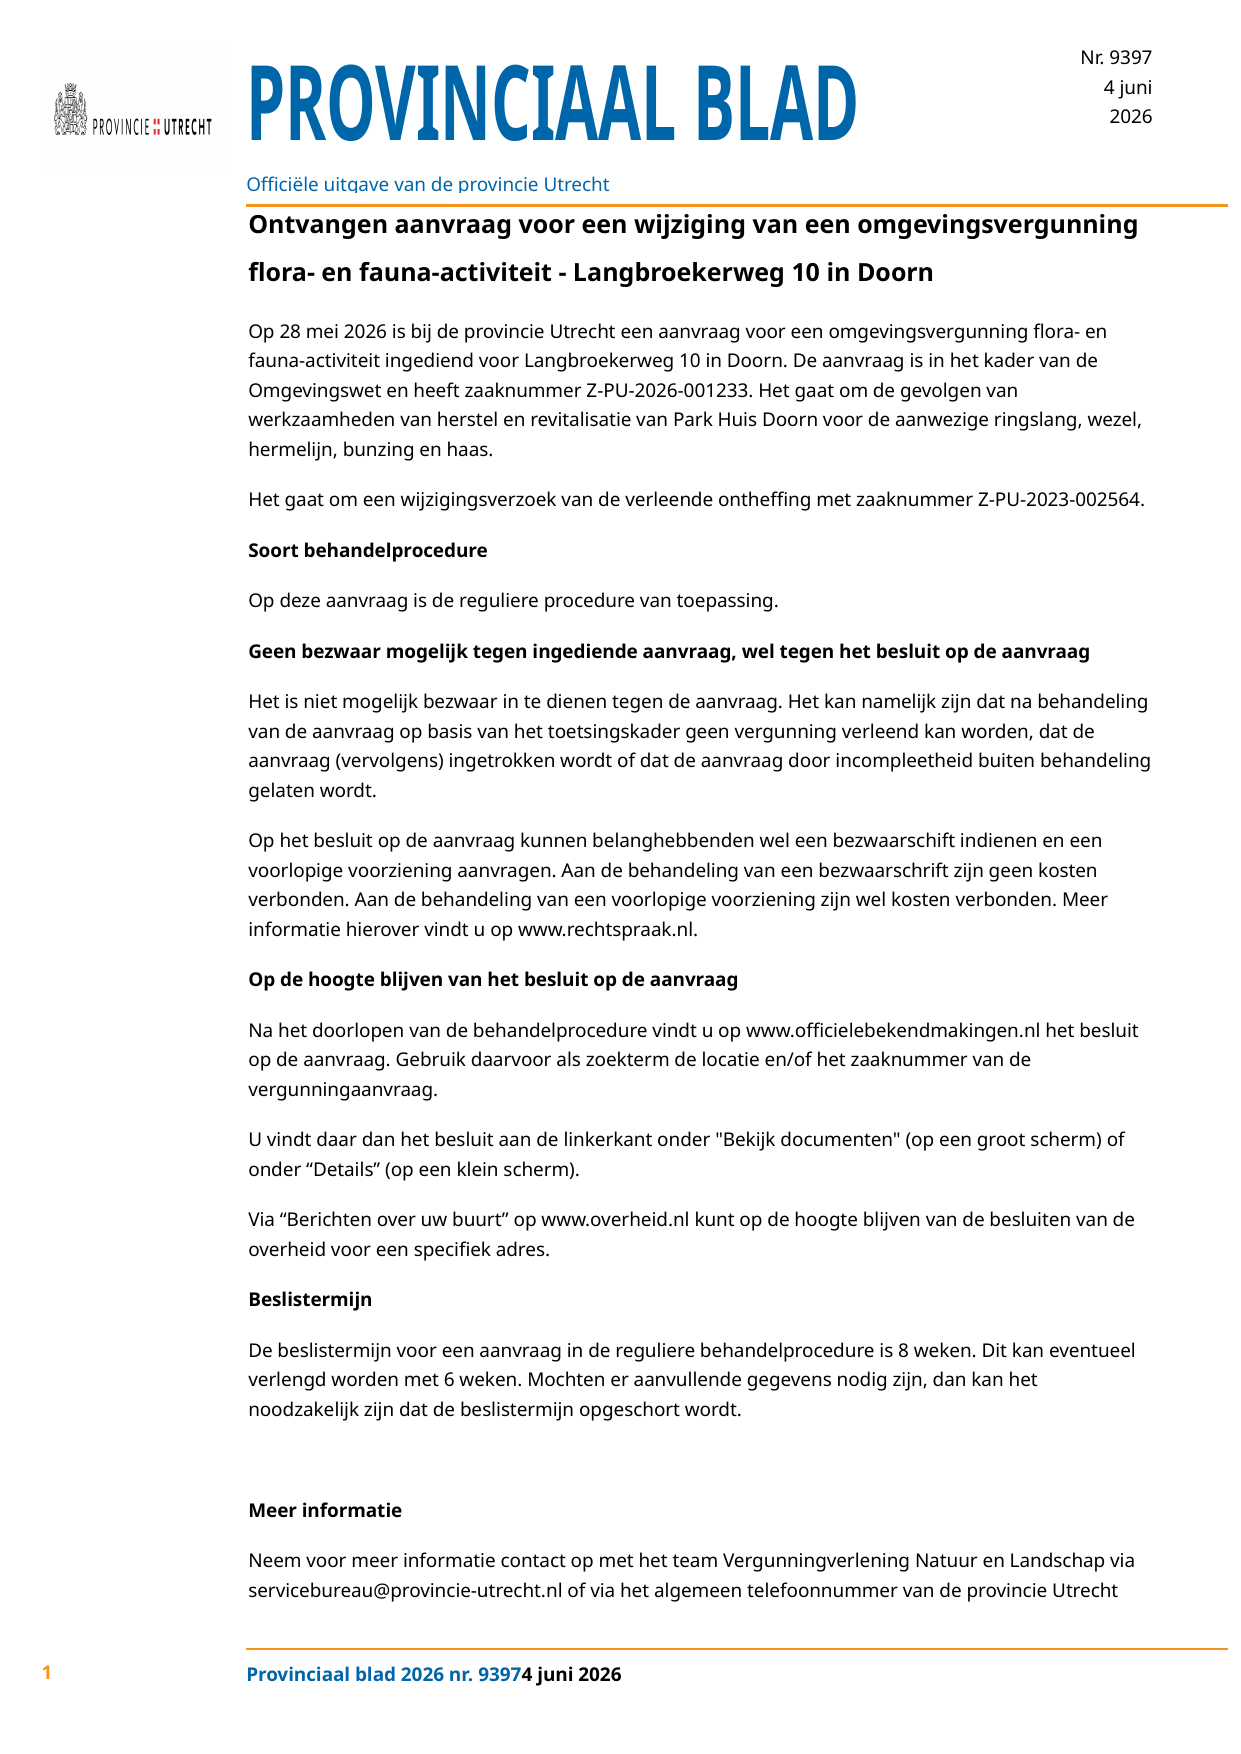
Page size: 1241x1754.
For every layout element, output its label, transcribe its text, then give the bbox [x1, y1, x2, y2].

text Beslistermijn [248, 1287, 1152, 1312]
text Soort behandelprocedure [248, 537, 1152, 563]
text Op de hoogte blijven van het besluit op de aanvraag [248, 967, 1152, 992]
text Het gaat om een wijzigingsverzoek van de verleende ontheffing met zaaknummer Z-PU-2023-002564. [248, 487, 1152, 512]
text Meer informatie [248, 1497, 1152, 1523]
picture [41, 47, 231, 172]
text Via “Berichten over uw buurt” op www.overheid.nl kunt op de hoogte blijven van de besluiten van de overheid voor een specifiek adres. [248, 1207, 1152, 1262]
text U vindt daar dan het besluit aan de linkerkant onder "Bekijk documenten" (op een groot scherm) of onder “Details” (op een klein scherm). [248, 1127, 1152, 1182]
text Geen bezwaar mogelijk tegen ingediende aanvraag, wel tegen het besluit op de aanvraag [248, 638, 1152, 664]
text Neem voor meer informatie contact op met het team Vergunningverlening Natuur en Landschap via servicebureau@provincie-utrecht.nl of via het algemeen telefoonnummer van de provincie Utrecht [248, 1547, 1152, 1603]
text Na het doorlopen van de behandelprocedure vindt u op www.officielebekendmakingen.nl het besluit op de aanvraag. Gebruik daarvoor als zoekterm de locatie en/of het zaaknummer van de vergunningaanvraag. [248, 1017, 1152, 1102]
text Op het besluit op de aanvraag kunnen belanghebbenden wel een bezwaarschift indienen en een voorlopige voorziening aanvragen. Aan de behandeling van een bezwaarschrift zijn geen kosten verbonden. Aan de behandeling van een voorlopige voorziening zijn wel kosten verbonden. Meer informatie hierover vindt u op www.rechtspraak.nl. [248, 827, 1152, 942]
text De beslistermijn voor een aanvraag in de reguliere behandelprocedure is 8 weken. Dit kan eventueel verlengd worden met 6 weken. Mochten er aanvullende gegevens nodig zijn, dan kan het noodzakelijk zijn dat de beslistermijn opgeschort wordt. [248, 1337, 1152, 1422]
text Op 28 mei 2026 is bij de provincie Utrecht een aanvraag voor een omgevingsvergunning flora- en fauna-activiteit ingediend voor Langbroekerweg 10 in Doorn. De aanvraag is in het kader van de Omgevingswet en heeft zaaknummer Z-PU-2026-001233. Het gaat om de gevolgen van werkzaamheden van herstel en revitalisatie van Park Huis Doorn voor de aanwezige ringslang, wezel, hermelijn, bunzing en haas. [248, 318, 1152, 462]
text Op deze aanvraag is de reguliere procedure van toepassing. [248, 587, 1152, 613]
text Ontvangen aanvraag voor een wijziging van een omgevingsvergunning flora- en fauna-activiteit - Langbroekerweg 10 in Doorn [248, 207, 1152, 288]
text Het is niet mogelijk bezwaar in te dienen tegen de aanvraag. Het kan namelijk zijn dat na behandeling van de aanvraag op basis van het toetsingskader geen vergunning verleend kan worden, dat de aanvraag (vervolgens) ingetrokken wordt of dat de aanvraag door incompleetheid buiten behandeling gelaten wordt. [248, 688, 1152, 803]
